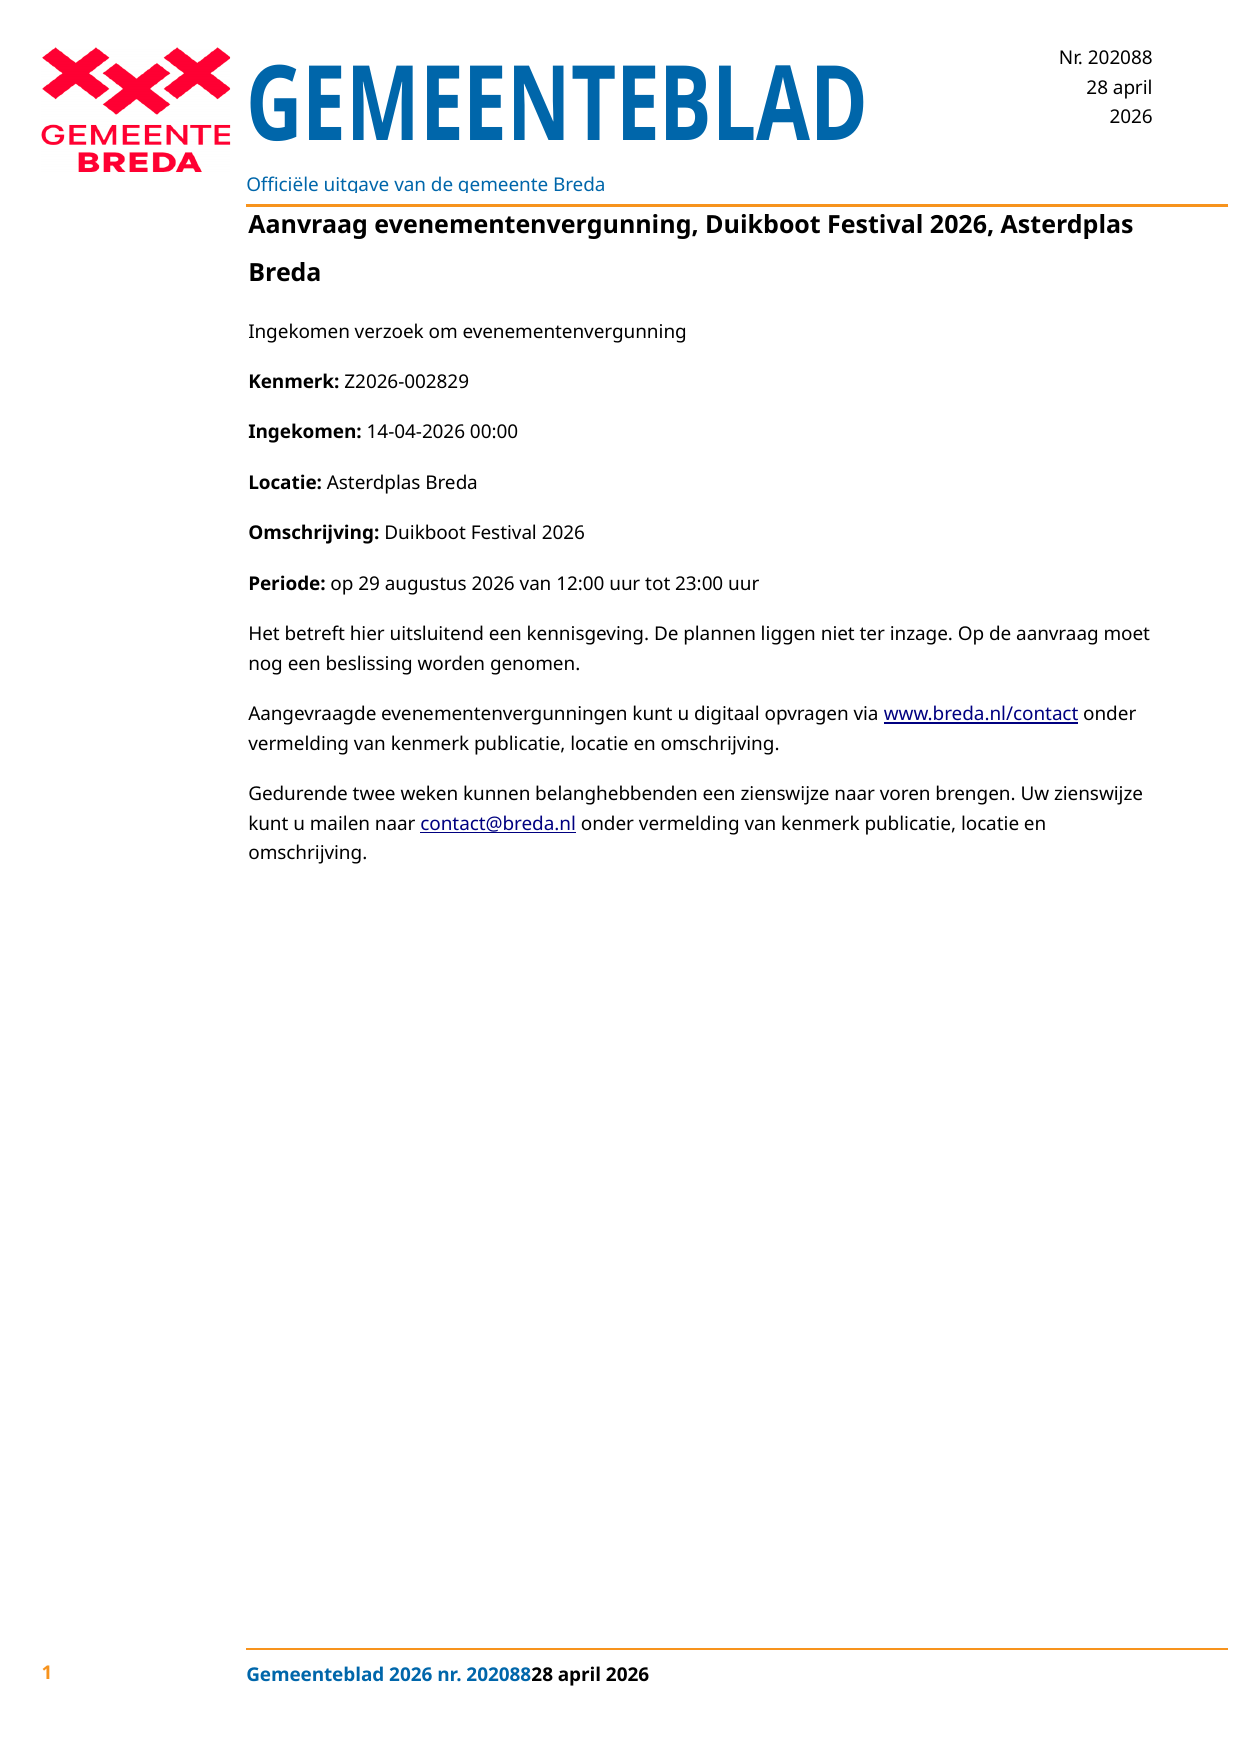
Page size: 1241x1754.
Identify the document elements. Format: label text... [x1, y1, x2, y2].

text Ingekomen verzoek om evenementenvergunning [248, 318, 1152, 344]
picture [41, 47, 231, 172]
text Kenmerk: Z2026-002829 [248, 368, 1152, 394]
text Ingekomen: 14-04-2026 00:00 [248, 419, 1152, 444]
text Locatie: Asterdplas Breda [248, 469, 1152, 495]
text Het betreft hier uitsluitend een kennisgeving. De plannen liggen niet ter inzage. Op de aanvraag moet nog een beslissing worden genomen. [248, 620, 1152, 676]
text Omschrijving: Duikboot Festival 2026 [248, 519, 1152, 545]
text Gedurende twee weken kunnen belanghebbenden een zienswijze naar voren brengen. Uw zienswijze kunt u mailen naar contact@breda.nl onder vermelding van kenmerk publicatie, locatie en omschrijving. [248, 780, 1152, 865]
text Aangevraagde evenementenvergunningen kunt u digitaal opvragen via www.breda.nl/contact onder vermelding van kenmerk publicatie, locatie en omschrijving. [248, 700, 1152, 756]
text Aanvraag evenementenvergunning, Duikboot Festival 2026, Asterdplas Breda [248, 207, 1152, 288]
text Periode: op 29 augustus 2026 van 12:00 uur tot 23:00 uur [248, 570, 1152, 596]
